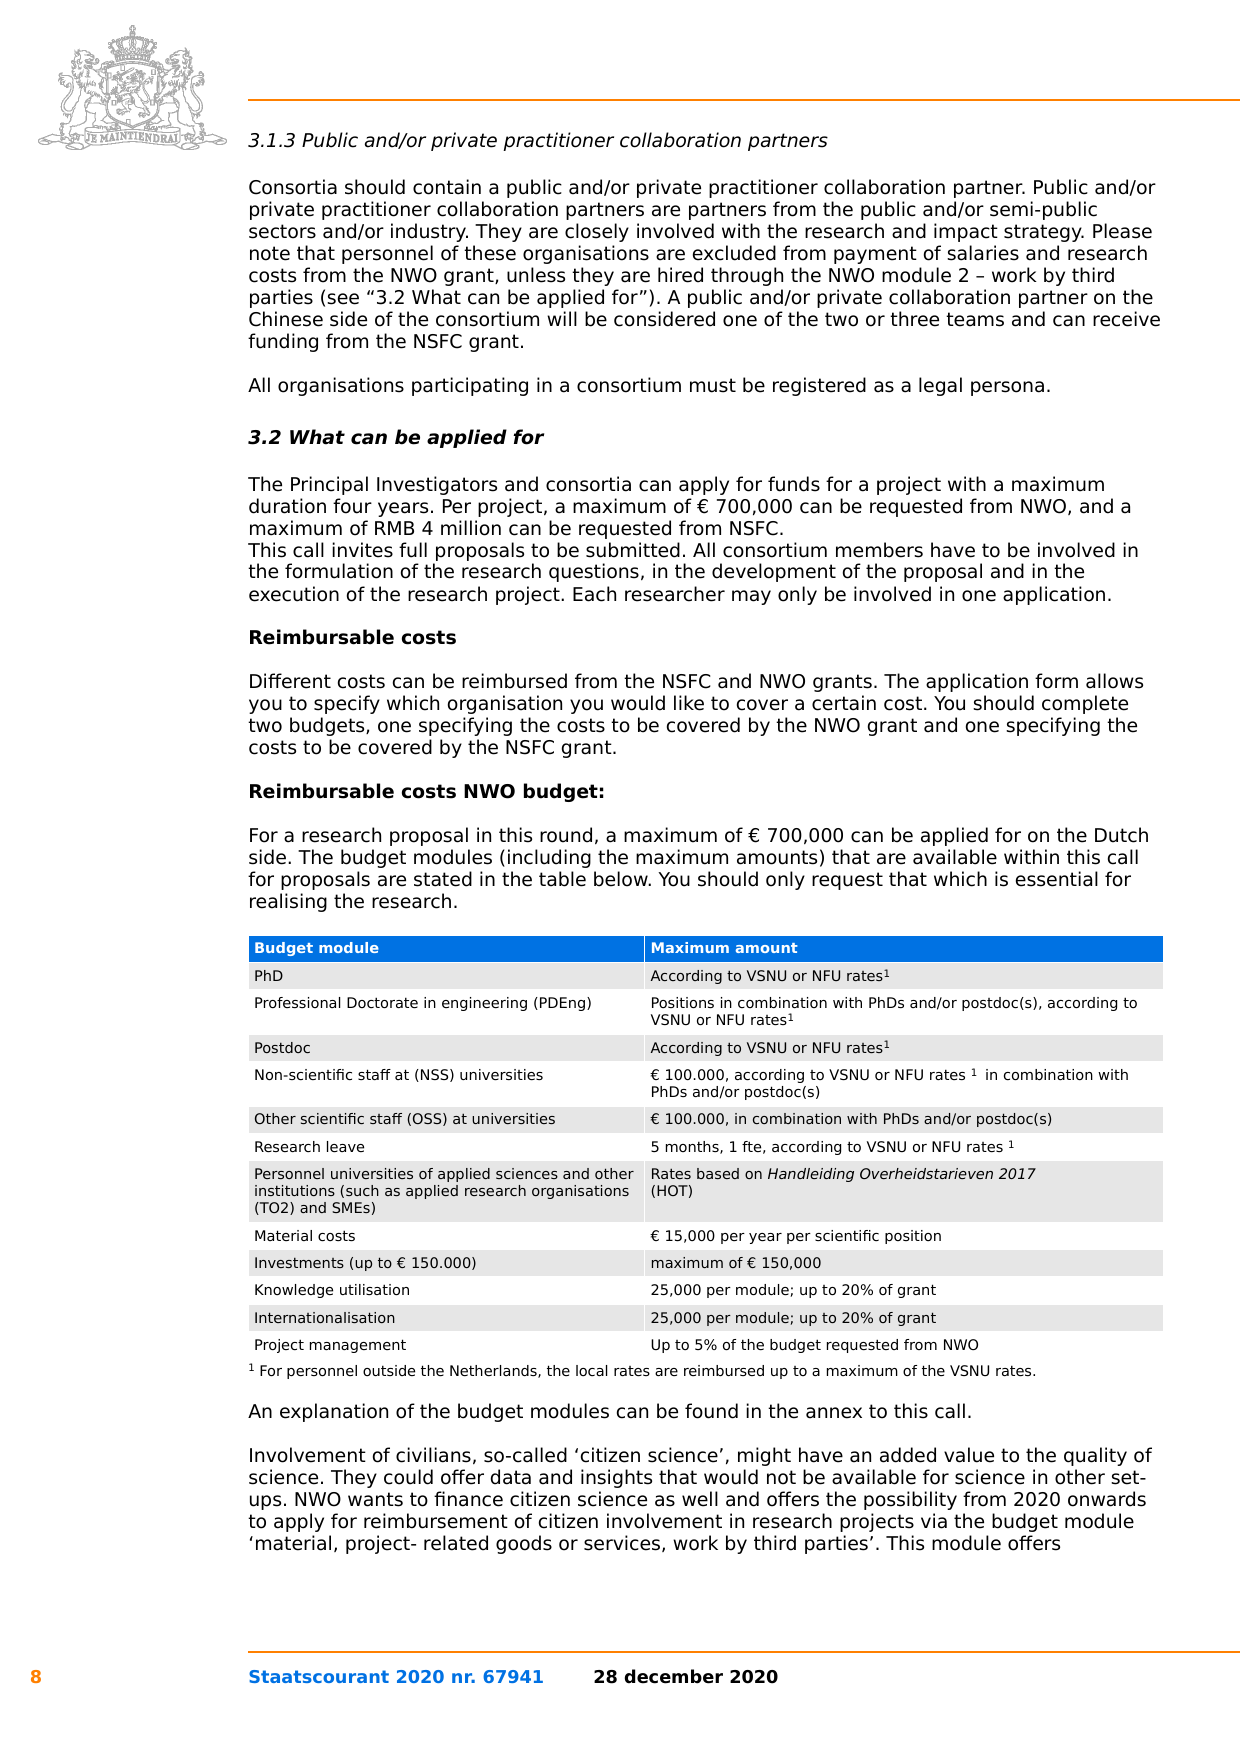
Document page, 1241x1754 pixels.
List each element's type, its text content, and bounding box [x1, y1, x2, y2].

subtitle Reimbursable costs NWO budget: [248, 781, 1163, 803]
table_cell € 100.000, according to VSNU or NFU rates 1 in combination with PhDs and/or postdoc(s) [645, 1062, 1163, 1106]
table_cell 25,000 per module; up to 20% of grant [645, 1278, 1163, 1304]
table_cell maximum of € 150,000 [645, 1250, 1163, 1276]
table_cell Project management [249, 1332, 644, 1359]
picture [38, 25, 227, 150]
table_cell € 15,000 per year per scientific position [645, 1223, 1163, 1249]
text Involvement of civilians, so-called ‘citizen science’, might have an added value to the quality of science. They could offer data and insights that would not be available for science in other set-ups. NWO wants to finance citizen science as well and offers the possibility from 2020 onwards to apply for reimbursement of citizen involvement in research projects via the budget module ‘material, project- related goods or services, work by third parties’. This module offers [248, 1445, 1163, 1555]
subtitle 3.2 What can be applied for [248, 427, 1163, 448]
text The Principal Investigators and consortia can apply for funds for a project with a maximum duration four years. Per project, a maximum of € 700,000 can be requested from NWO, and a maximum of RMB 4 million can be requested from NSFC. [248, 473, 1163, 539]
table_header Maximum amount [645, 936, 1163, 962]
table_cell Rates based on Handleiding Overheidstarieven 2017 (HOT) [645, 1161, 1163, 1222]
text Different costs can be reimbursed from the NSFC and NWO grants. The application form allows you to specify which organisation you would like to cover a certain cost. You should complete two budgets, one specifying the costs to be covered by the NWO grant and one specifying the costs to be covered by the NSFC grant. [248, 671, 1163, 759]
table_header Budget module [249, 936, 644, 962]
table_cell Non-scientific staff at (NSS) universities [249, 1062, 644, 1106]
table_cell Up to 5% of the budget requested from NWO [645, 1332, 1163, 1359]
table_cell 5 months, 1 fte, according to VSNU or NFU rates 1 [645, 1134, 1163, 1160]
table_cell Other scientific staff (OSS) at universities [249, 1107, 644, 1133]
table_cell According to VSNU or NFU rates1 [645, 1035, 1163, 1061]
text Consortia should contain a public and/or private practitioner collaboration partner. Public and/or private practitioner collaboration partners are partners from the public and/or semi-public sectors and/or industry. They are closely involved with the research and impact strategy. Please note that personnel of these organisations are excluded from payment of salaries and research costs from the NWO grant, unless they are hired through the NWO module 2 – work by third parties (see “3.2 What can be applied for”). A public and/or private collaboration partner on the Chinese side of the consortium will be considered one of the two or three teams and can receive funding from the NSFC grant. [248, 177, 1163, 353]
text All organisations participating in a consortium must be registered as a legal persona. [248, 374, 1163, 397]
table_cell Investments (up to € 150.000) [249, 1250, 644, 1276]
subtitle Reimbursable costs [248, 627, 1163, 649]
table_cell Professional Doctorate in engineering (PDEng) [249, 990, 644, 1034]
text An explanation of the budget modules can be found in the annex to this call. [248, 1401, 1163, 1423]
table_cell Knowledge utilisation [249, 1278, 644, 1304]
text For a research proposal in this round, a maximum of € 700,000 can be applied for on the Dutch side. The budget modules (including the maximum amounts) that are available within this call for proposals are stated in the table below. You should only request that which is essential for realising the research. [248, 825, 1163, 913]
table_cell Personnel universities of applied sciences and other institutions (such as applied research organisations (TO2) and SMEs) [249, 1161, 644, 1222]
table_cell 25,000 per module; up to 20% of grant [645, 1305, 1163, 1331]
table_cell Material costs [249, 1223, 644, 1249]
table_cell € 100.000, in combination with PhDs and/or postdoc(s) [645, 1107, 1163, 1133]
table_cell Internationalisation [249, 1305, 644, 1331]
table_cell PhD [249, 963, 644, 989]
table_cell Postdoc [249, 1035, 644, 1061]
subtitle 3.1.3 Public and/or private practitioner collaboration partners [248, 130, 1163, 152]
table_cell 1 For personnel outside the Netherlands, the local rates are reimbursed up to a maximum of the VSNU rates. [248, 1360, 1163, 1379]
text This call invites full proposals to be submitted. All consortium members have to be involved in the formulation of the research questions, in the development of the proposal and in the execution of the research project. Each researcher may only be involved in one application. [248, 539, 1163, 605]
table_cell Positions in combination with PhDs and/or postdoc(s), according to VSNU or NFU rates1 [645, 990, 1163, 1034]
table_cell Research leave [249, 1134, 644, 1160]
table_cell According to VSNU or NFU rates1 [645, 963, 1163, 989]
